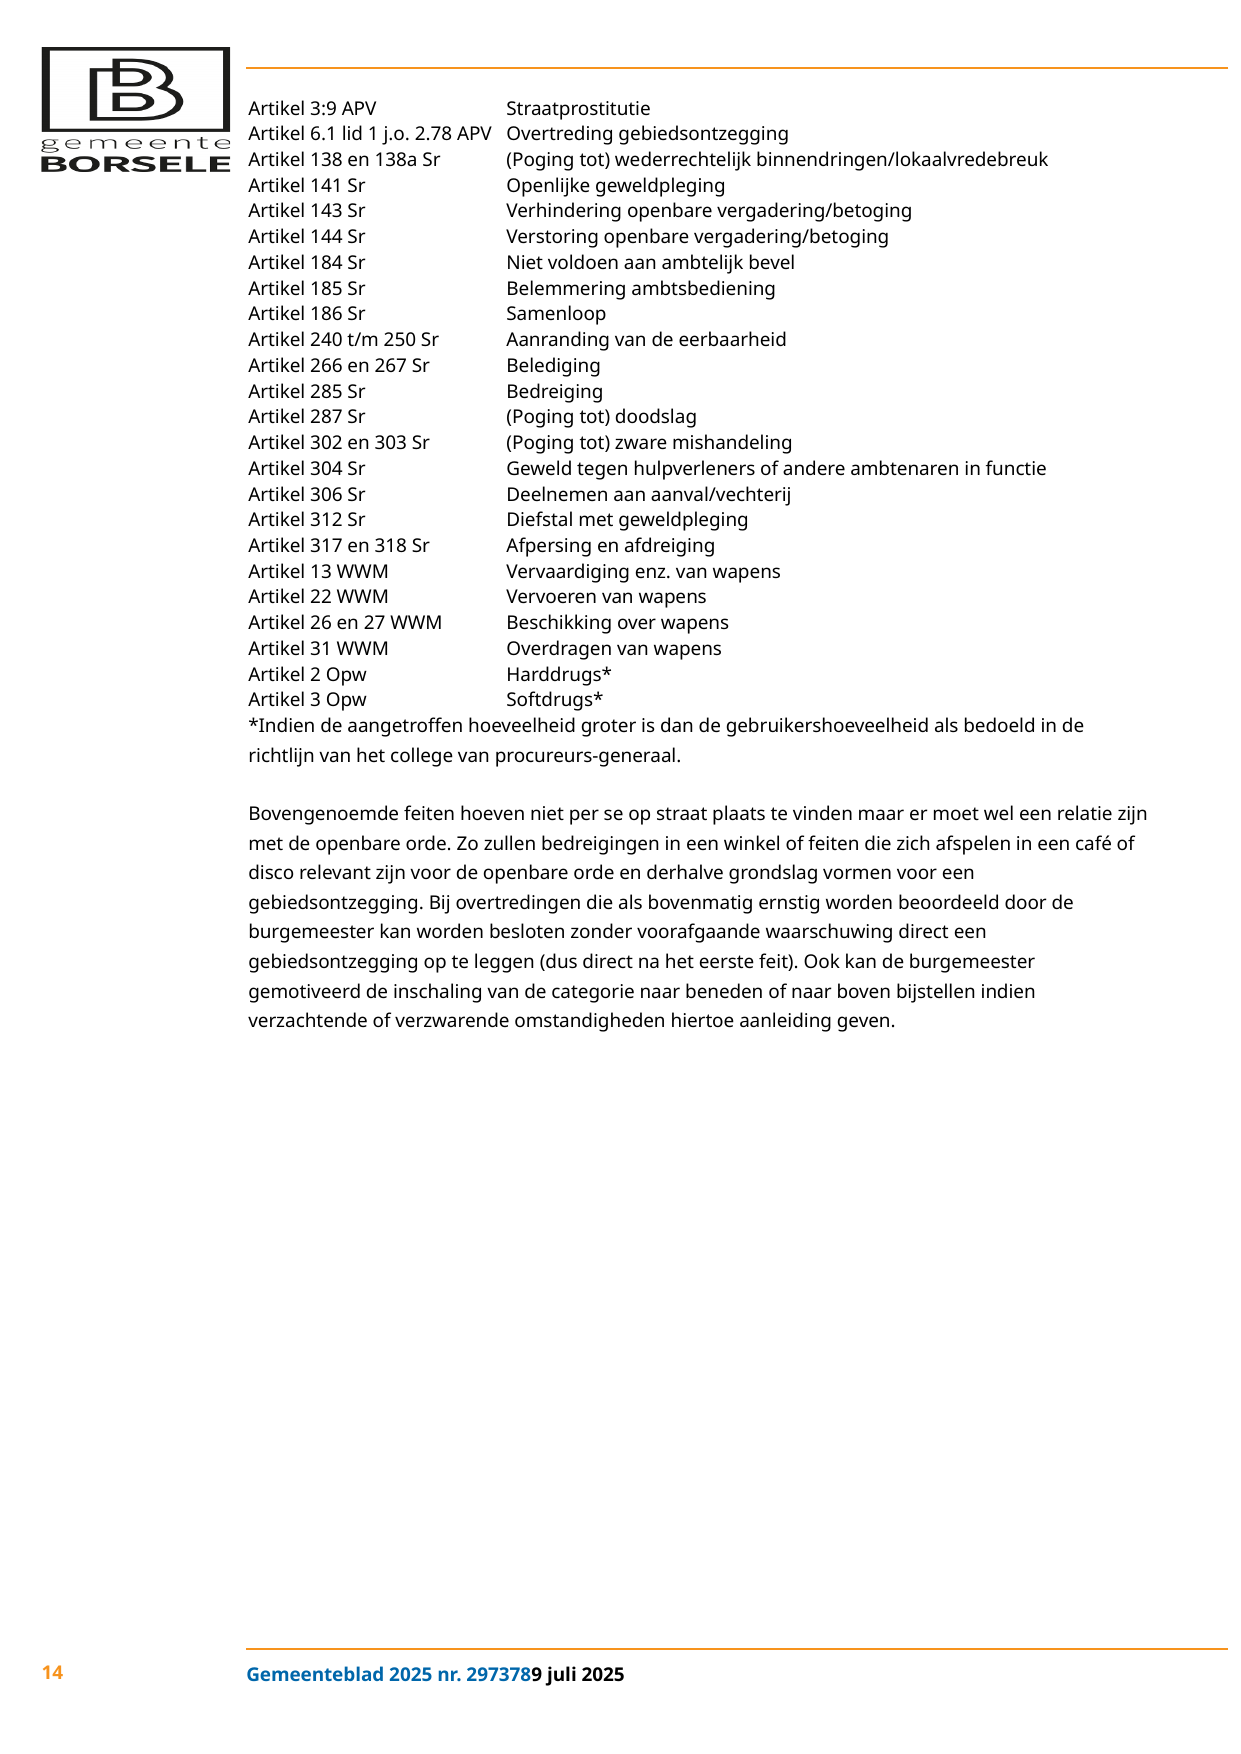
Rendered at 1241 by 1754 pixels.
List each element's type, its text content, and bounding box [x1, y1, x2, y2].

table_cell Geweld tegen hulpverleners of andere ambtenaren in functie [506, 455, 1152, 481]
table_cell Diefstal met geweldpleging [506, 506, 1152, 532]
table_cell Artikel 3:9 APV [248, 95, 506, 121]
table_cell (Poging tot) zware mishandeling [506, 429, 1152, 455]
table_cell Artikel 141 Sr [248, 172, 506, 198]
table_cell (Poging tot) doodslag [506, 404, 1152, 429]
table_cell Artikel 6.1 lid 1 j.o. 2.78 APV [248, 121, 506, 146]
table_cell Artikel 2 Opw [248, 661, 506, 687]
table_cell Afpersing en afdreiging [506, 532, 1152, 558]
table_cell Beschikking over wapens [506, 609, 1152, 635]
table_cell Artikel 185 Sr [248, 275, 506, 301]
table_cell Bedreiging [506, 378, 1152, 403]
table_cell Verhindering openbare vergadering/betoging [506, 198, 1152, 223]
table_cell Verstoring openbare vergadering/betoging [506, 224, 1152, 249]
text Bovengenoemde feiten hoeven niet per se op straat plaats te vinden maar er moet wel een relatie zijn met de openbare orde. Zo zullen bedreigingen in een winkel of feiten die zich afspelen in een café of disco relevant zijn voor de openbare orde en derhalve grondslag vormen voor een gebiedsontzegging. Bij overtredingen die als bovenmatig ernstig worden beoordeeld door de burgemeester kan worden besloten zonder voorafgaande waarschuwing direct een gebiedsontzegging op te leggen (dus direct na het eerste feit). Ook kan de burgemeester gemotiveerd de inschaling van de categorie naar beneden of naar boven bijstellen indien verzachtende of verzwarende omstandigheden hiertoe aanleiding geven. [248, 800, 1152, 1033]
picture [41, 47, 231, 172]
table_cell Openlijke geweldpleging [506, 172, 1152, 198]
table_cell Belediging [506, 352, 1152, 378]
table_cell Niet voldoen aan ambtelijk bevel [506, 249, 1152, 275]
table_cell Overdragen van wapens [506, 635, 1152, 661]
table_cell Artikel 186 Sr [248, 301, 506, 326]
table_cell Straatprostitutie [506, 95, 1152, 121]
table_cell Artikel 312 Sr [248, 506, 506, 532]
table_cell Artikel 285 Sr [248, 378, 506, 403]
table_cell Aanranding van de eerbaarheid [506, 326, 1152, 352]
table_cell Artikel 22 WWM [248, 584, 506, 609]
table_cell *Indien de aangetroffen hoeveelheid groter is dan de gebruikershoeveelheid als bedoeld in de richtlijn van het college van procureurs-generaal. [248, 712, 1152, 768]
table_cell (Poging tot) wederrechtelijk binnendringen/lokaalvredebreuk [506, 146, 1152, 172]
table_cell Samenloop [506, 301, 1152, 326]
table_cell Vervoeren van wapens [506, 584, 1152, 609]
table_cell Artikel 26 en 27 WWM [248, 609, 506, 635]
table_cell Overtreding gebiedsontzegging [506, 121, 1152, 146]
table_cell Artikel 3 Opw [248, 687, 506, 712]
table_cell Artikel 287 Sr [248, 404, 506, 429]
table_cell Artikel 302 en 303 Sr [248, 429, 506, 455]
table_cell Artikel 13 WWM [248, 558, 506, 584]
table_cell Artikel 31 WWM [248, 635, 506, 661]
table_cell Artikel 143 Sr [248, 198, 506, 223]
table_cell Harddrugs* [506, 661, 1152, 687]
table_cell Vervaardiging enz. van wapens [506, 558, 1152, 584]
table_cell Softdrugs* [506, 687, 1152, 712]
table_cell Artikel 144 Sr [248, 224, 506, 249]
table_cell Artikel 317 en 318 Sr [248, 532, 506, 558]
table_cell Artikel 138 en 138a Sr [248, 146, 506, 172]
table_cell Artikel 184 Sr [248, 249, 506, 275]
table_cell Deelnemen aan aanval/vechterij [506, 481, 1152, 506]
table_cell Artikel 306 Sr [248, 481, 506, 506]
table_cell Artikel 266 en 267 Sr [248, 352, 506, 378]
table_cell Artikel 304 Sr [248, 455, 506, 481]
table_cell Artikel 240 t/m 250 Sr [248, 326, 506, 352]
table_cell Belemmering ambtsbediening [506, 275, 1152, 301]
